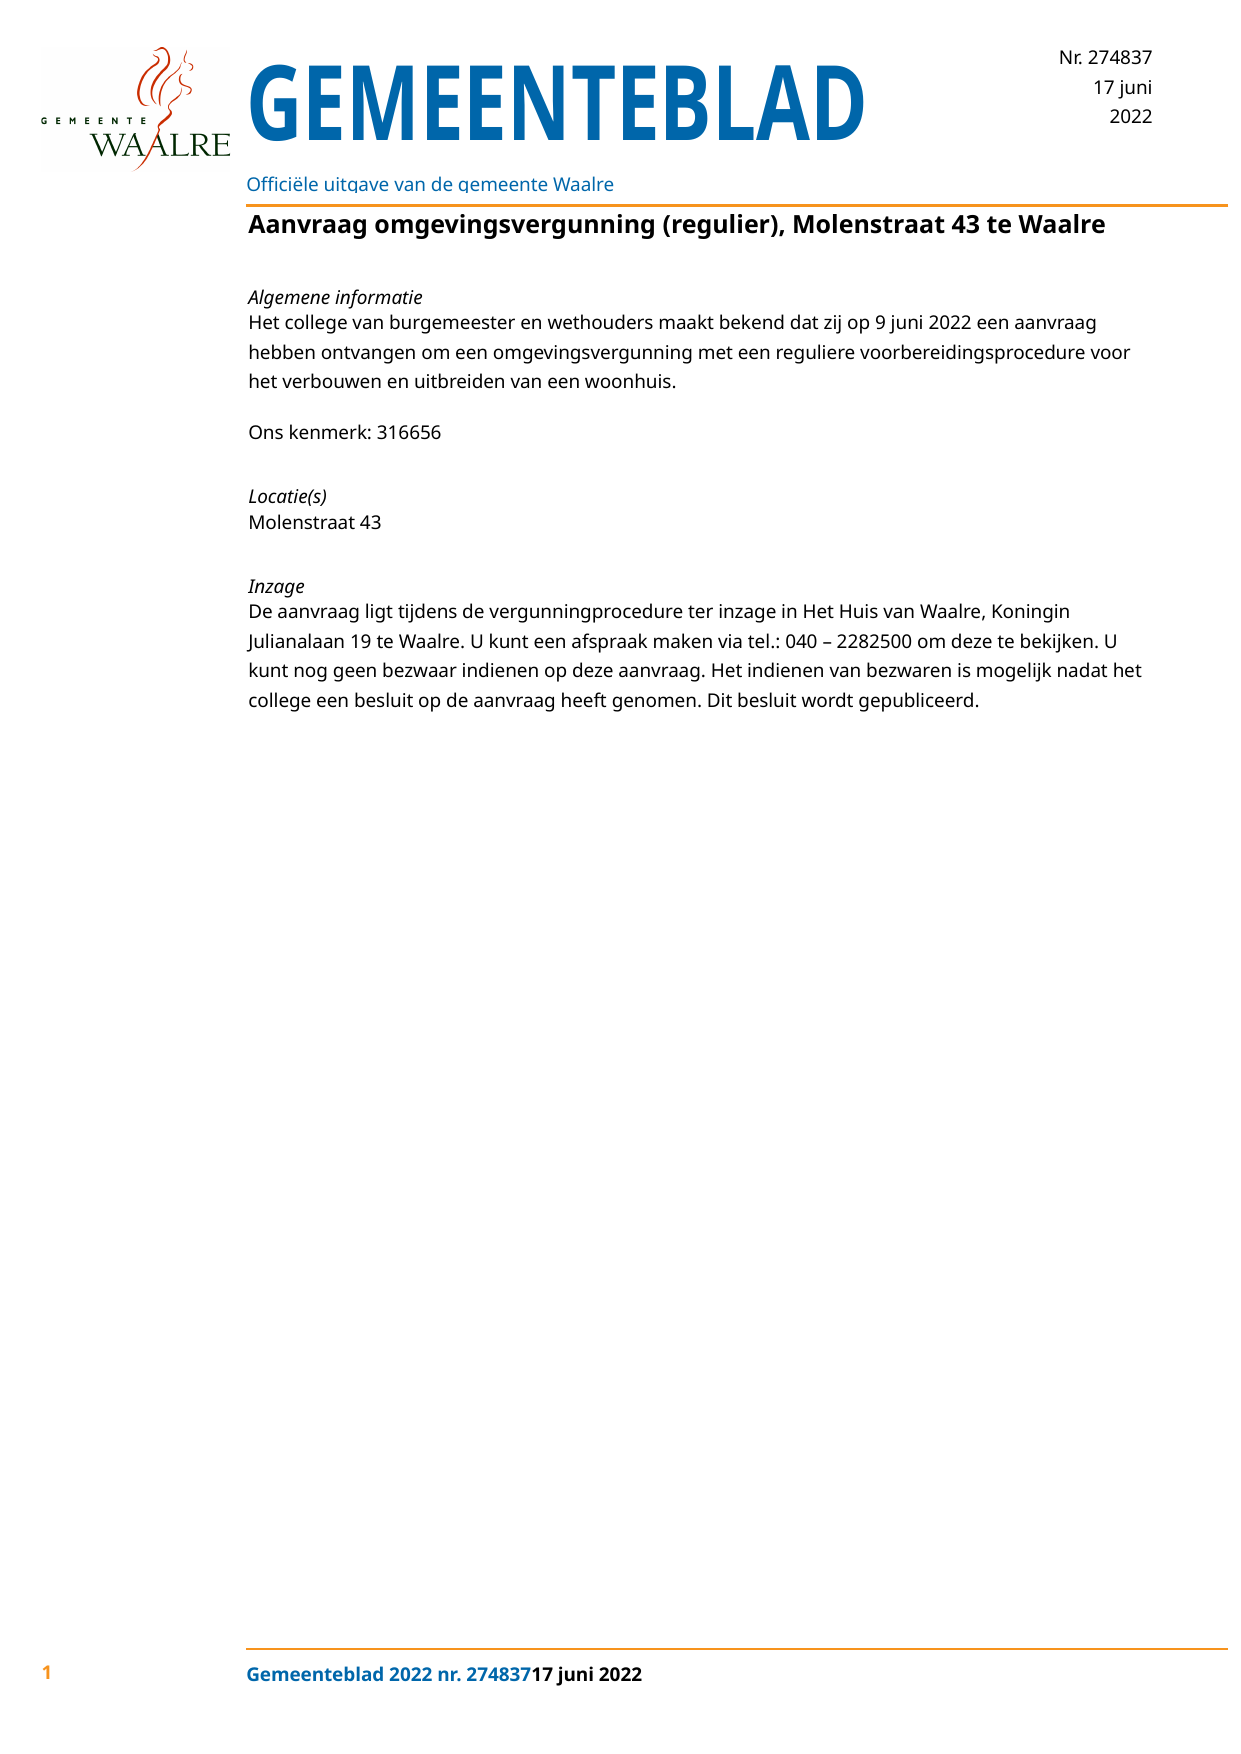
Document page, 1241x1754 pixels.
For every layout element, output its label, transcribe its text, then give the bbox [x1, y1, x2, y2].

text Aanvraag omgevingsvergunning (regulier), Molenstraat 43 te Waalre [248, 207, 1152, 241]
text Algemene informatie [248, 284, 1152, 309]
text Het college van burgemeester en wethouders maakt bekend dat zij op 9 juni 2022 een aanvraag hebben ontvangen om een omgevingsvergunning met een reguliere voorbereidingsprocedure voor het verbouwen en uitbreiden van een woonhuis. [248, 309, 1152, 394]
picture [41, 47, 231, 172]
text De aanvraag ligt tijdens de vergunningprocedure ter inzage in Het Huis van Waalre, Koningin Julianalaan 19 te Waalre. U kunt een afspraak maken via tel.: 040 – 2282500 om deze te bekijken. U kunt nog geen bezwaar indienen op deze aanvraag. Het indienen van bezwaren is mogelijk nadat het college een besluit op de aanvraag heeft genomen. Dit besluit wordt gepubliceerd. [248, 598, 1152, 713]
text Ons kenmerk: 316656 [248, 419, 1152, 445]
text Locatie(s) [248, 483, 1152, 509]
text Inzage [248, 573, 1152, 598]
text Molenstraat 43 [248, 509, 1152, 534]
